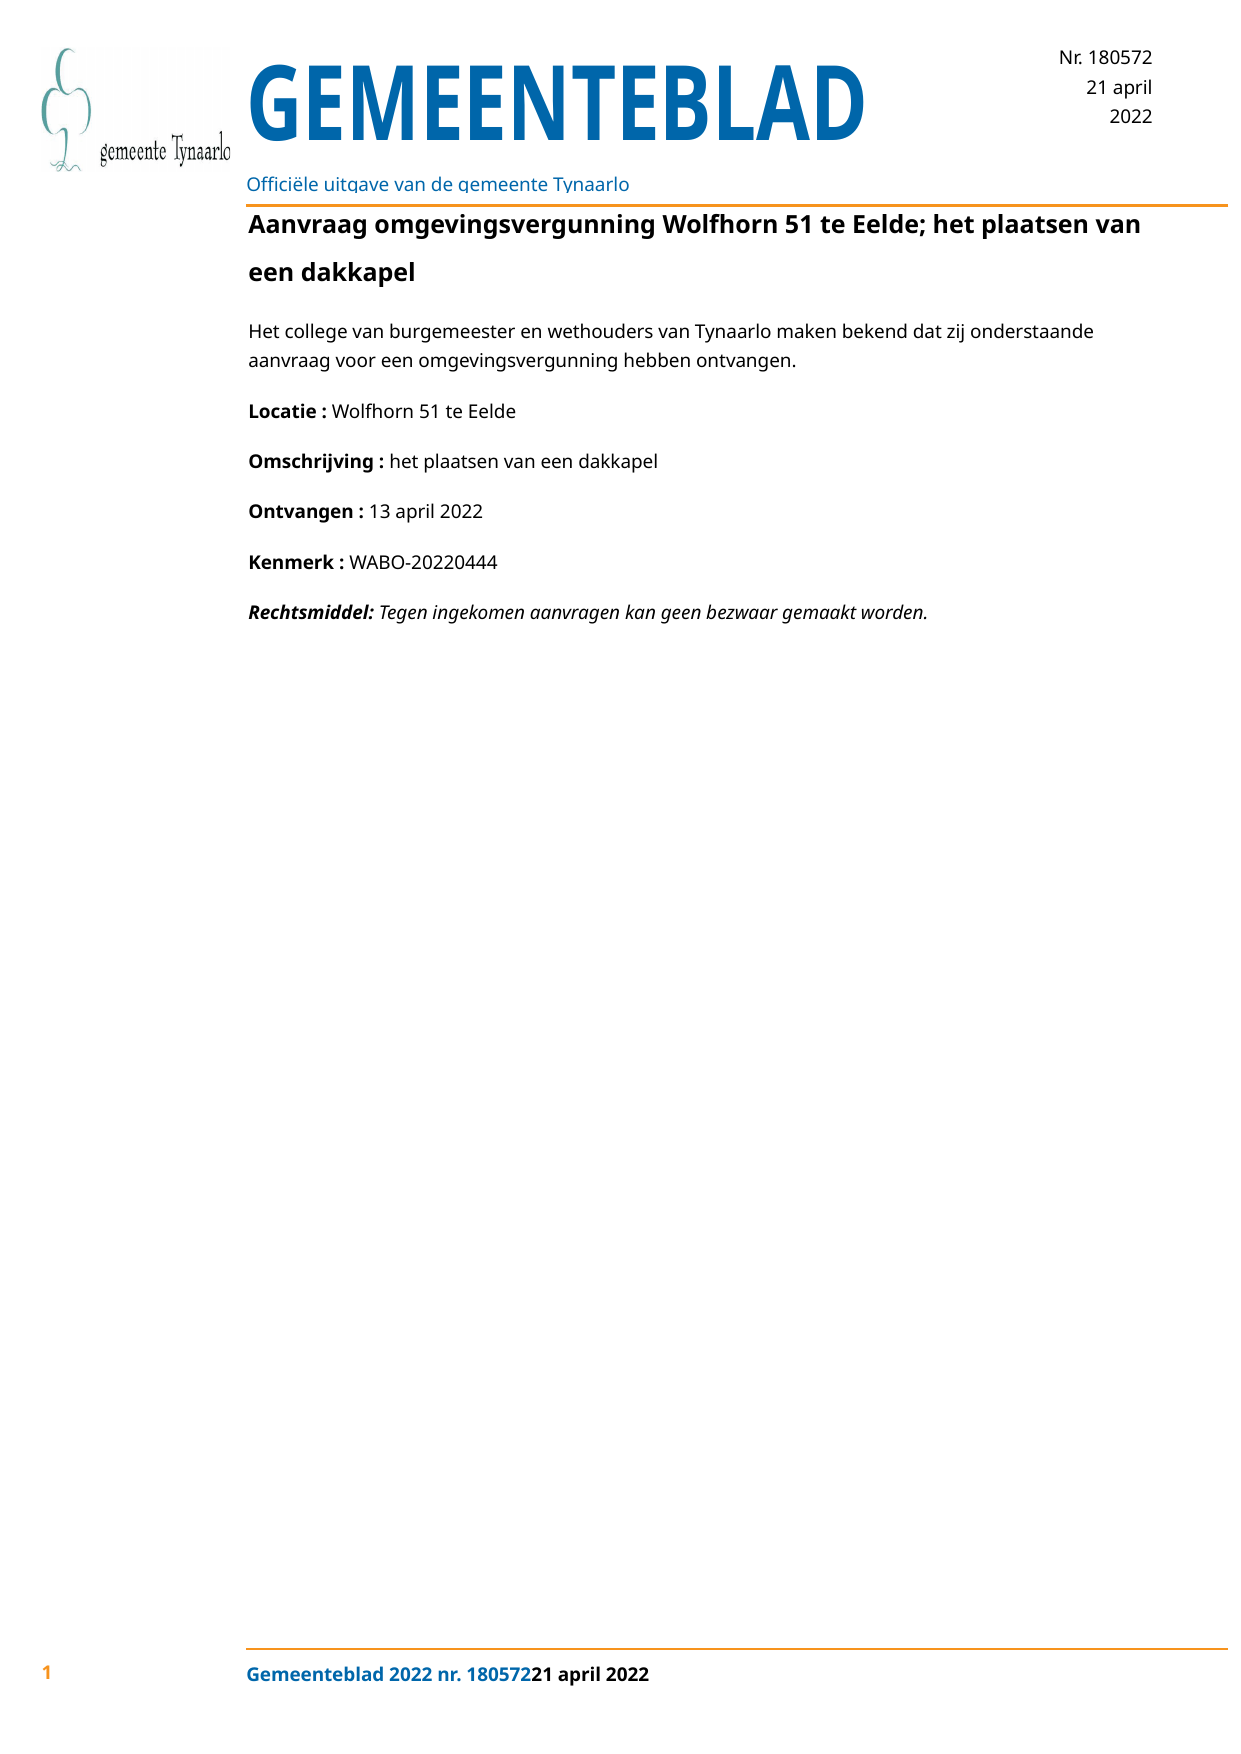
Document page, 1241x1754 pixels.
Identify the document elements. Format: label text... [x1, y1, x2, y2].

text Locatie : Wolfhorn 51 te Eelde [248, 398, 1152, 424]
text Ontvangen : 13 april 2022 [248, 499, 1152, 524]
text Het college van burgemeester en wethouders van Tynaarlo maken bekend dat zij onderstaande aanvraag voor een omgevingsvergunning hebben ontvangen. [248, 318, 1152, 373]
text Aanvraag omgevingsvergunning Wolfhorn 51 te Eelde; het plaatsen van een dakkapel [248, 207, 1152, 288]
picture [41, 47, 231, 172]
text Rechtsmiddel: Tegen ingekomen aanvragen kan geen bezwaar gemaakt worden. [248, 599, 1152, 625]
text Omschrijving : het plaatsen van een dakkapel [248, 448, 1152, 474]
text Kenmerk : WABO-20220444 [248, 549, 1152, 575]
